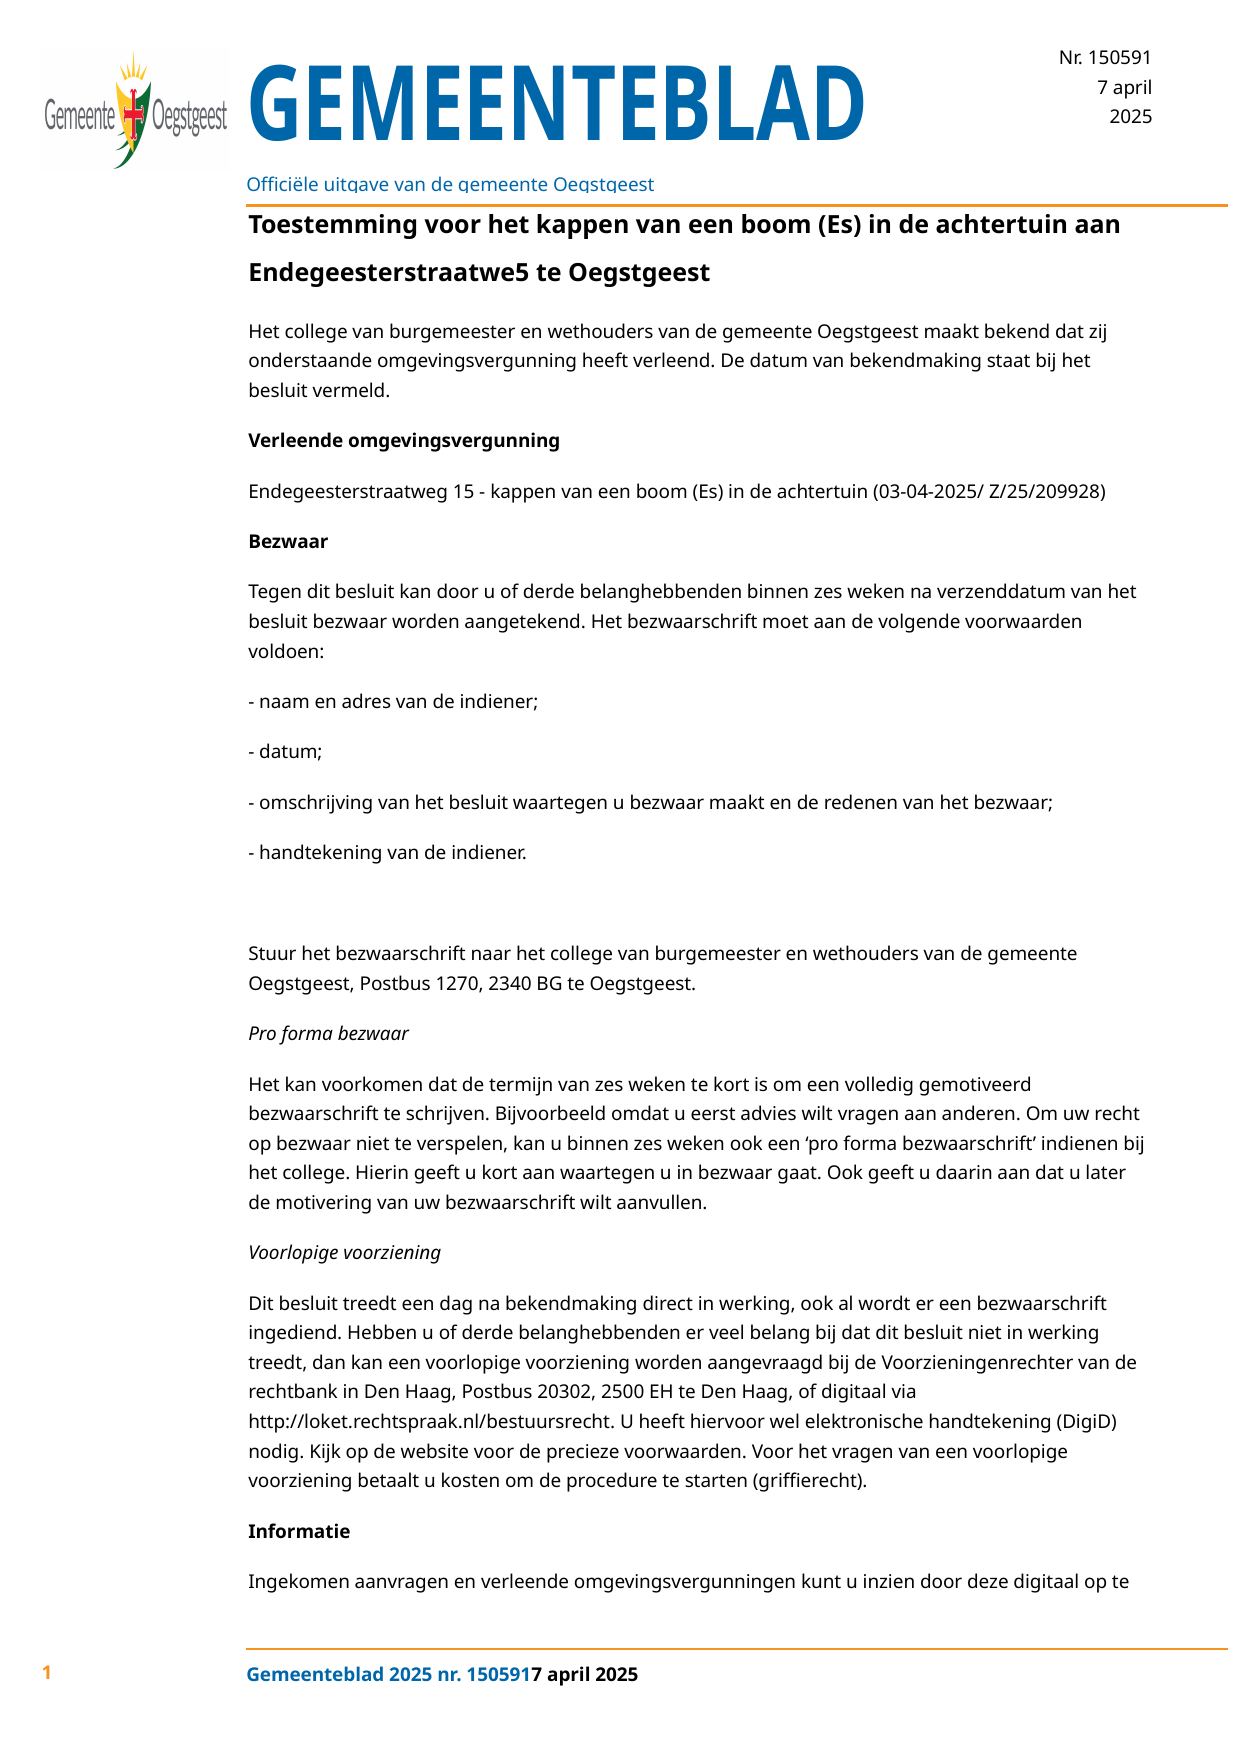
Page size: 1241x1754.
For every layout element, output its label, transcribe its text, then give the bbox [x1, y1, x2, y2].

text Het college van burgemeester en wethouders van de gemeente Oegstgeest maakt bekend dat zij onderstaande omgevingsvergunning heeft verleend. De datum van bekendmaking staat bij het besluit vermeld. [248, 318, 1152, 403]
text Toestemming voor het kappen van een boom (Es) in de achtertuin aan Endegeesterstraatwe5 te Oegstgeest [248, 207, 1152, 288]
text Stuur het bezwaarschrift naar het college van burgemeester en wethouders van de gemeente Oegstgeest, Postbus 1270, 2340 BG te Oegstgeest. [248, 940, 1152, 996]
text Pro forma bezwaar [248, 1020, 1152, 1046]
text Verleende omgevingsvergunning [248, 427, 1152, 453]
text Het kan voorkomen dat de termijn van zes weken te kort is om een volledig gemotiveerd bezwaarschrift te schrijven. Bijvoorbeeld omdat u eerst advies wilt vragen aan anderen. Om uw recht op bezwaar niet te verspelen, kan u binnen zes weken ook een ‘pro forma bezwaarschrift’ indienen bij het college. Hierin geeft u kort aan waartegen u in bezwaar gaat. Ook geeft u daarin aan dat u later de motivering van uw bezwaarschrift wilt aanvullen. [248, 1071, 1152, 1215]
text Dit besluit treedt een dag na bekendmaking direct in werking, ook al wordt er een bezwaarschrift ingediend. Hebben u of derde belanghebbenden er veel belang bij dat dit besluit niet in werking treedt, dan kan een voorlopige voorziening worden aangevraagd bij de Voorzieningenrechter van de rechtbank in Den Haag, Postbus 20302, 2500 EH te Den Haag, of digitaal via http://loket.rechtspraak.nl/bestuursrecht. U heeft hiervoor wel elektronische handtekening (DigiD) nodig. Kijk op de website voor de precieze voorwaarden. Voor het vragen van een voorlopige voorziening betaalt u kosten om de procedure te starten (griffierecht). [248, 1290, 1152, 1493]
text Informatie [248, 1518, 1152, 1544]
text - datum; [248, 739, 1152, 764]
text Bezwaar [248, 528, 1152, 554]
text Voorlopige voorziening [248, 1239, 1152, 1265]
text Ingekomen aanvragen en verleende omgevingsvergunningen kunt u inzien door deze digitaal op te [248, 1568, 1152, 1594]
text Tegen dit besluit kan door u of derde belanghebbenden binnen zes weken na verzenddatum van het besluit bezwaar worden aangetekend. Het bezwaarschrift moet aan de volgende voorwaarden voldoen: [248, 579, 1152, 664]
text - naam en adres van de indiener; [248, 688, 1152, 714]
text - handtekening van de indiener. [248, 839, 1152, 865]
text Endegeesterstraatweg 15 - kappen van een boom (Es) in de achtertuin (03-04-2025/ Z/25/209928) [248, 478, 1152, 504]
picture [41, 47, 231, 172]
text - omschrijving van het besluit waartegen u bezwaar maakt en de redenen van het bezwaar; [248, 789, 1152, 815]
